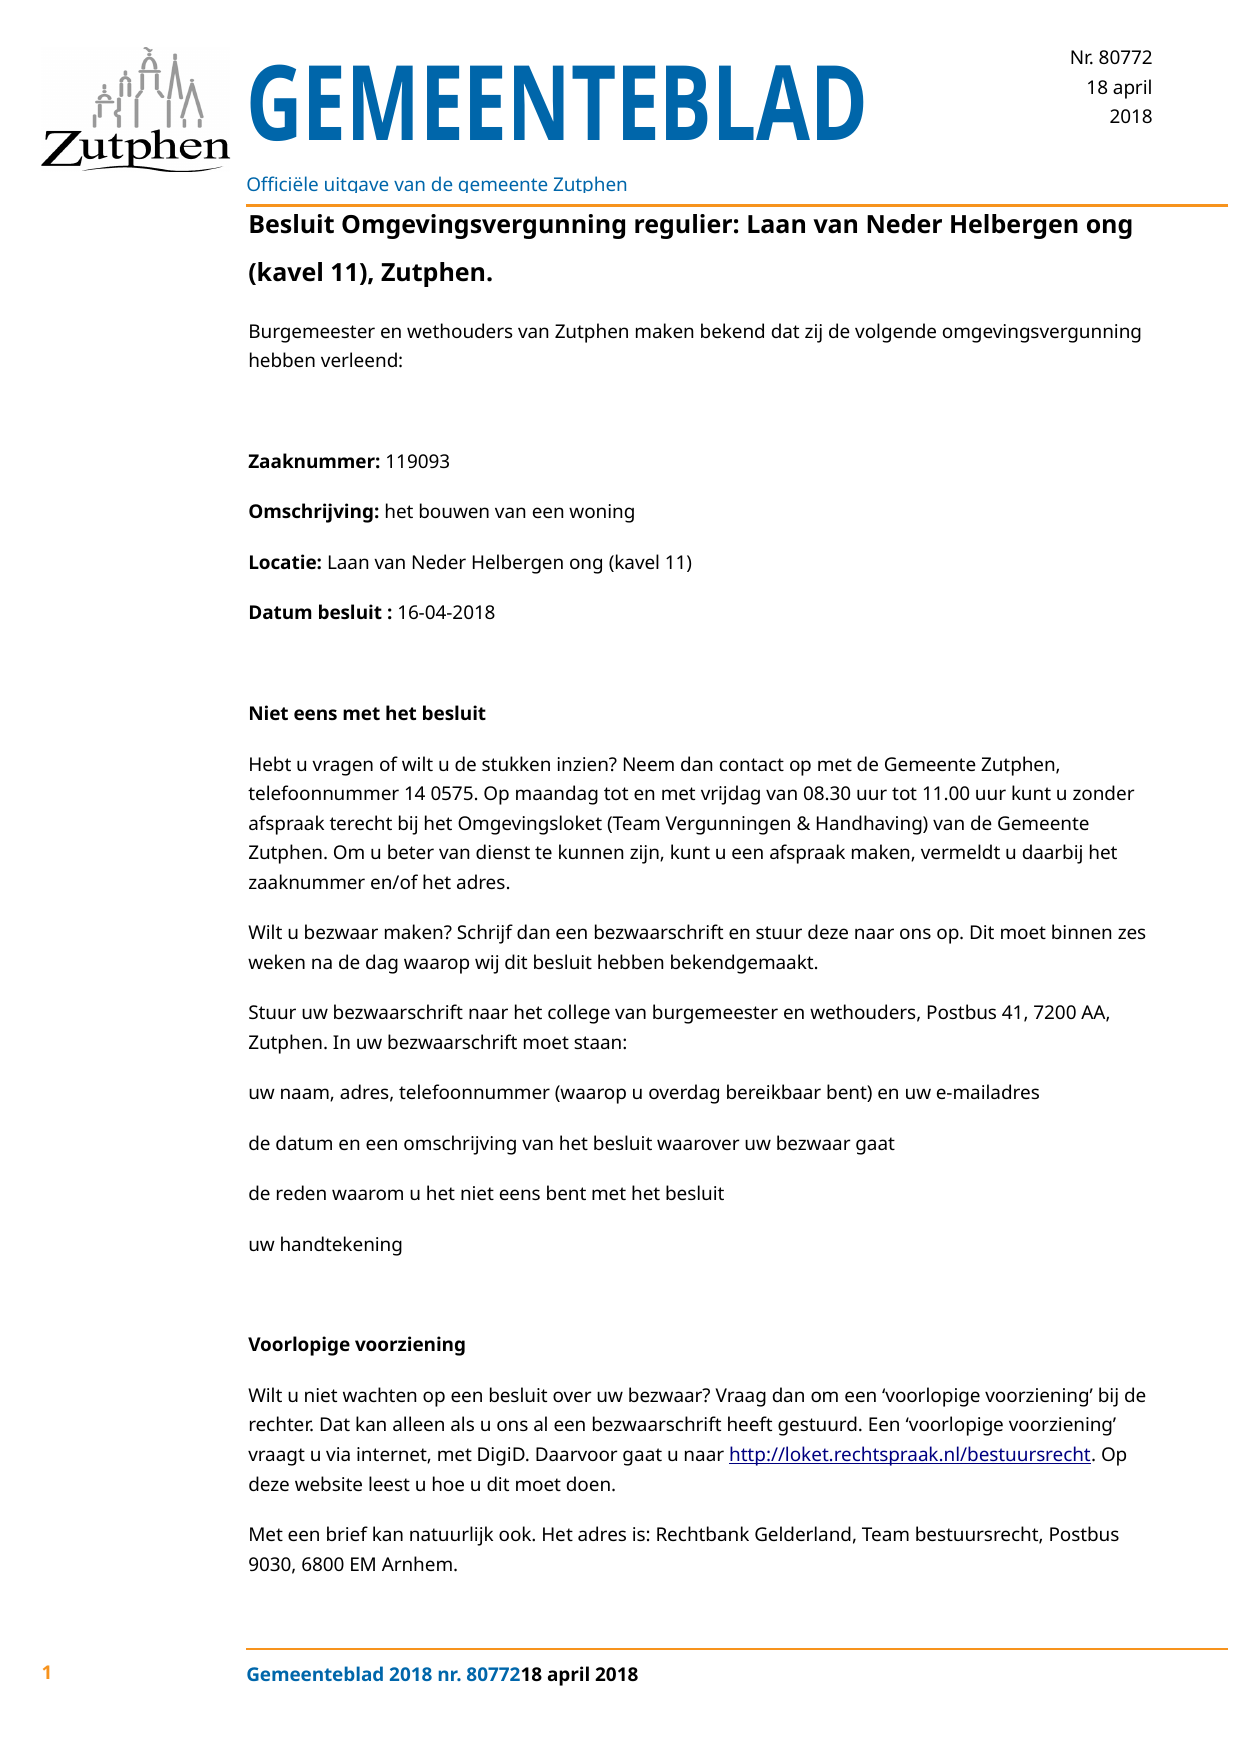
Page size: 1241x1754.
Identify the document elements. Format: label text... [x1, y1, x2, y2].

text Niet eens met het besluit [248, 700, 1152, 726]
text Besluit Omgevingsvergunning regulier: Laan van Neder Helbergen ong (kavel 11), Zutphen. [248, 207, 1152, 288]
text Burgemeester en wethouders van Zutphen maken bekend dat zij de volgende omgevingsvergunning hebben verleend: [248, 318, 1152, 373]
text Wilt u bezwaar maken? Schrijf dan een bezwaarschrift en stuur deze naar ons op. Dit moet binnen zes weken na de dag waarop wij dit besluit hebben bekendgemaakt. [248, 919, 1152, 975]
text Locatie: Laan van Neder Helbergen ong (kavel 11) [248, 549, 1152, 575]
text Zaaknummer: 119093 [248, 448, 1152, 474]
picture [41, 47, 231, 172]
text Voorlopige voorziening [248, 1332, 1152, 1357]
text Omschrijving: het bouwen van een woning [248, 499, 1152, 524]
text uw naam, adres, telefoonnummer (waarop u overdag bereikbaar bent) en uw e-mailadres [248, 1079, 1152, 1105]
text Wilt u niet wachten op een besluit over uw bezwaar? Vraag dan om een ‘voorlopige voorziening’ bij de rechter. Dat kan alleen als u ons al een bezwaarschrift heeft gestuurd. Een ‘voorlopige voorziening’ vraagt u via internet, met DigiD. Daarvoor gaat u naar http://loket.rechtspraak.nl/bestuursrecht. Op deze website leest u hoe u dit moet doen. [248, 1382, 1152, 1497]
text Stuur uw bezwaarschrift naar het college van burgemeester en wethouders, Postbus 41, 7200 AA, Zutphen. In uw bezwaarschrift moet staan: [248, 999, 1152, 1055]
text uw handtekening [248, 1231, 1152, 1257]
text de datum en een omschrijving van het besluit waarover uw bezwaar gaat [248, 1130, 1152, 1156]
text Met een brief kan natuurlijk ook. Het adres is: Rechtbank Gelderland, Team bestuursrecht, Postbus 9030, 6800 EM Arnhem. [248, 1521, 1152, 1577]
text de reden waarom u het niet eens bent met het besluit [248, 1180, 1152, 1206]
text Hebt u vragen of wilt u de stukken inzien? Neem dan contact op met de Gemeente Zutphen, telefoonnummer 14 0575. Op maandag tot en met vrijdag van 08.30 uur tot 11.00 uur kunt u zonder afspraak terecht bij het Omgevingsloket (Team Vergunningen & Handhaving) van de Gemeente Zutphen. Om u beter van dienst te kunnen zijn, kunt u een afspraak maken, vermeldt u daarbij het zaaknummer en/of het adres. [248, 751, 1152, 895]
text Datum besluit : 16-04-2018 [248, 599, 1152, 625]
